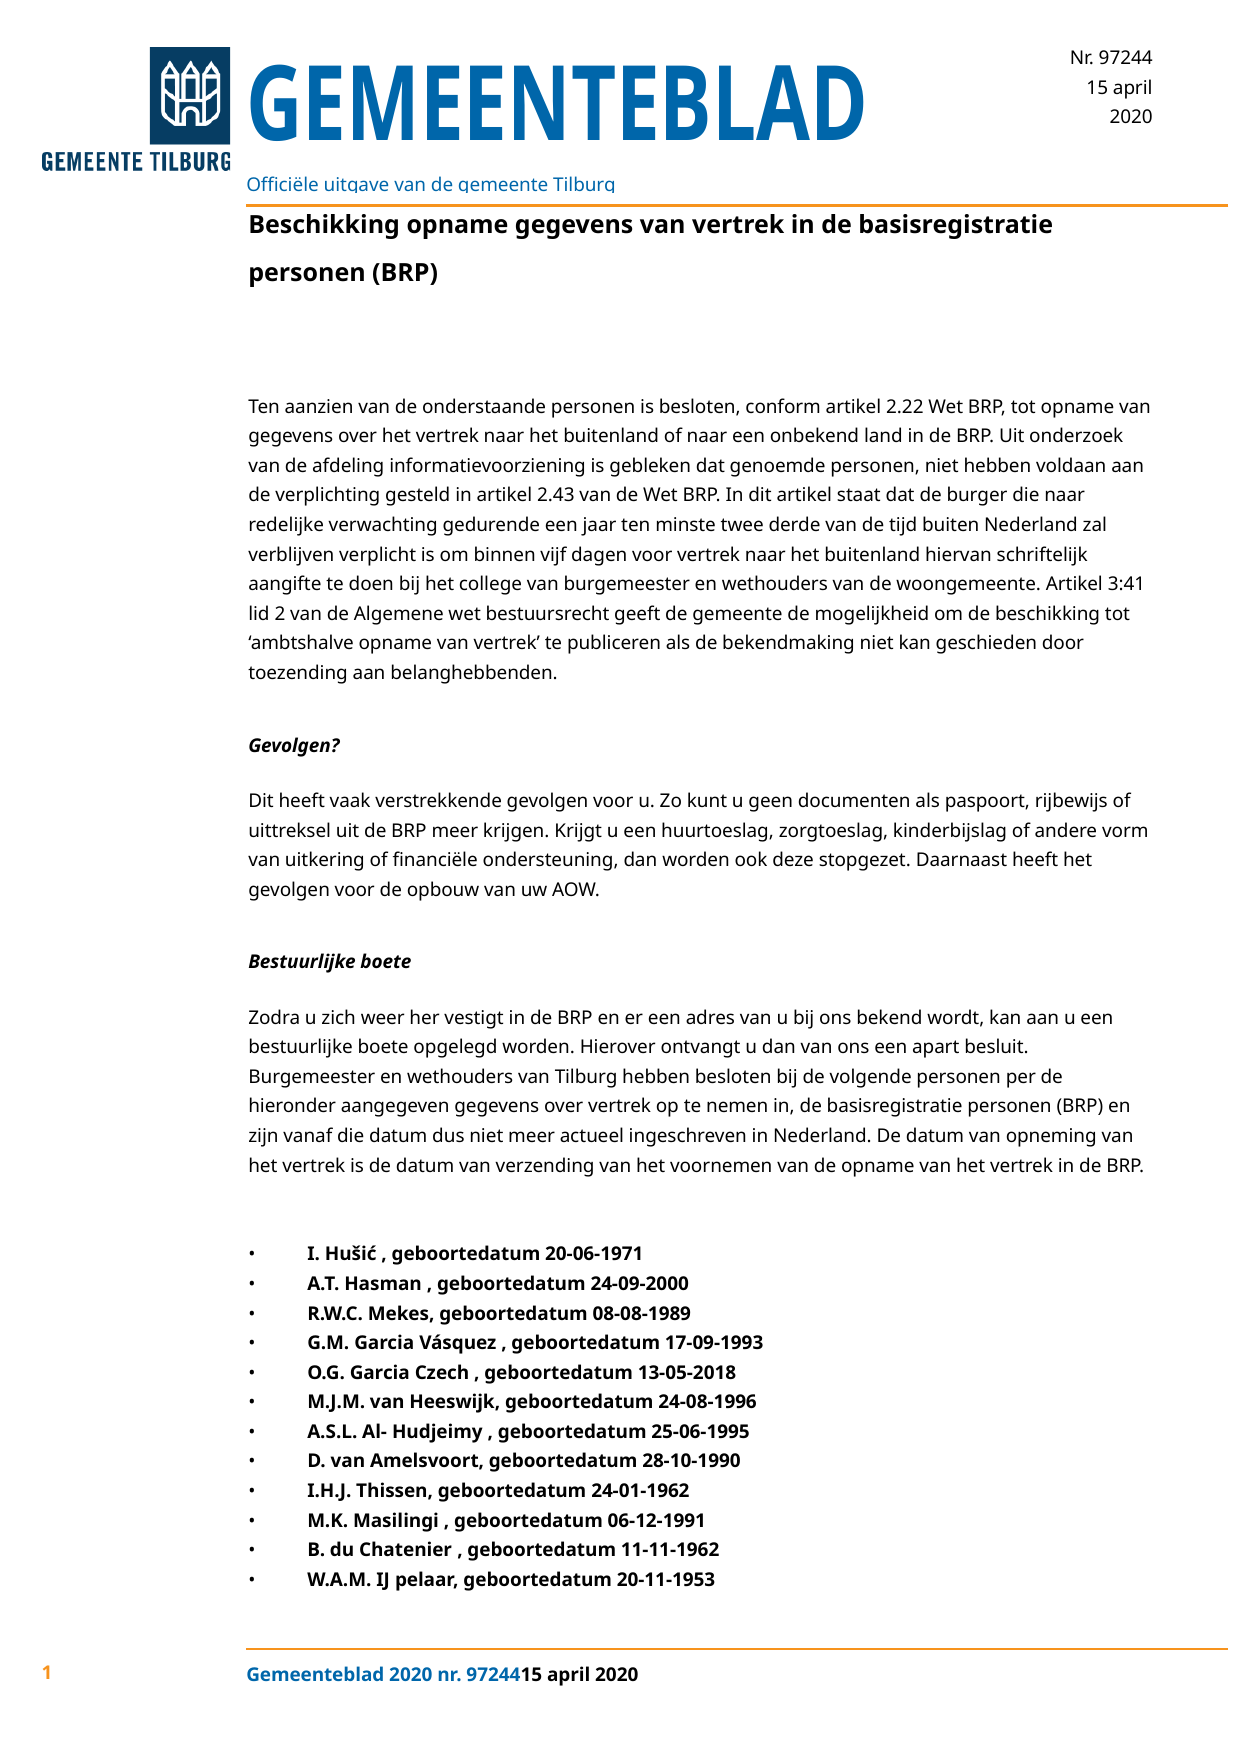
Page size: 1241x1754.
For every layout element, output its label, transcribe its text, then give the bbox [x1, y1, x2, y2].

text Dit heeft vaak verstrekkende gevolgen voor u. Zo kunt u geen documenten als paspoort, rijbewijs of uittreksel uit de BRP meer krijgen. Krijgt u een huurtoeslag, zorgtoeslag, kinderbijslag of andere vorm van uitkering of financiële ondersteuning, dan worden ook deze stopgezet. Daarnaast heeft het gevolgen voor de opbouw van uw AOW. [248, 787, 1152, 902]
list M.J.M. van Heeswijk, geboortedatum 24-08-1996 [248, 1388, 1152, 1414]
list I.H.J. Thissen, geboortedatum 24-01-1962 [248, 1477, 1152, 1503]
text Beschikking opname gegevens van vertrek in de basisregistratie personen (BRP) [248, 207, 1152, 288]
list A.S.L. Al- Hudjeimy , geboortedatum 25-06-1995 [248, 1418, 1152, 1444]
text Ten aanzien van de onderstaande personen is besloten, conform artikel 2.22 Wet BRP, tot opname van gegevens over het vertrek naar het buitenland of naar een onbekend land in de BRP. Uit onderzoek van de afdeling informatievoorziening is gebleken dat genoemde personen, niet hebben voldaan aan de verplichting gesteld in artikel 2.43 van de Wet BRP. In dit artikel staat dat de burger die naar redelijke verwachting gedurende een jaar ten minste twee derde van de tijd buiten Nederland zal verblijven verplicht is om binnen vijf dagen voor vertrek naar het buitenland hiervan schriftelijk aangifte te doen bij het college van burgemeester en wethouders van de woongemeente. Artikel 3:41 lid 2 van de Algemene wet bestuursrecht geeft de gemeente de mogelijkheid om de beschikking tot ‘ambtshalve opname van vertrek’ te publiceren als de bekendmaking niet kan geschieden door toezending aan belanghebbenden. [248, 393, 1152, 685]
picture [41, 47, 231, 172]
list A.T. Hasman , geboortedatum 24-09-2000 [248, 1270, 1152, 1296]
text Gevolgen? [248, 732, 1152, 758]
list I. Hušić , geboortedatum 20-06-1971 [248, 1241, 1152, 1266]
text Burgemeester en wethouders van Tilburg hebben besloten bij de volgende personen per de hieronder aangegeven gegevens over vertrek op te nemen in, de basisregistratie personen (BRP) en zijn vanaf die datum dus niet meer actueel ingeschreven in Nederland. De datum van opneming van het vertrek is de datum van verzending van het voornemen van de opname van het vertrek in de BRP. [248, 1063, 1152, 1178]
list O.G. Garcia Czech , geboortedatum 13-05-2018 [248, 1359, 1152, 1385]
list M.K. Masilingi , geboortedatum 06-12-1991 [248, 1507, 1152, 1533]
list G.M. Garcia Vásquez , geboortedatum 17-09-1993 [248, 1329, 1152, 1355]
text Zodra u zich weer her vestigt in de BRP en er een adres van u bij ons bekend wordt, kan aan u een bestuurlijke boete opgelegd worden. Hierover ontvangt u dan van ons een apart besluit. [248, 1004, 1152, 1059]
list R.W.C. Mekes, geboortedatum 08-08-1989 [248, 1300, 1152, 1326]
list D. van Amelsvoort, geboortedatum 28-10-1990 [248, 1448, 1152, 1473]
text Bestuurlijke boete [248, 949, 1152, 974]
list W.A.M. IJ pelaar, geboortedatum 20-11-1953 [248, 1566, 1152, 1592]
list B. du Chatenier , geboortedatum 11-11-1962 [248, 1536, 1152, 1562]
